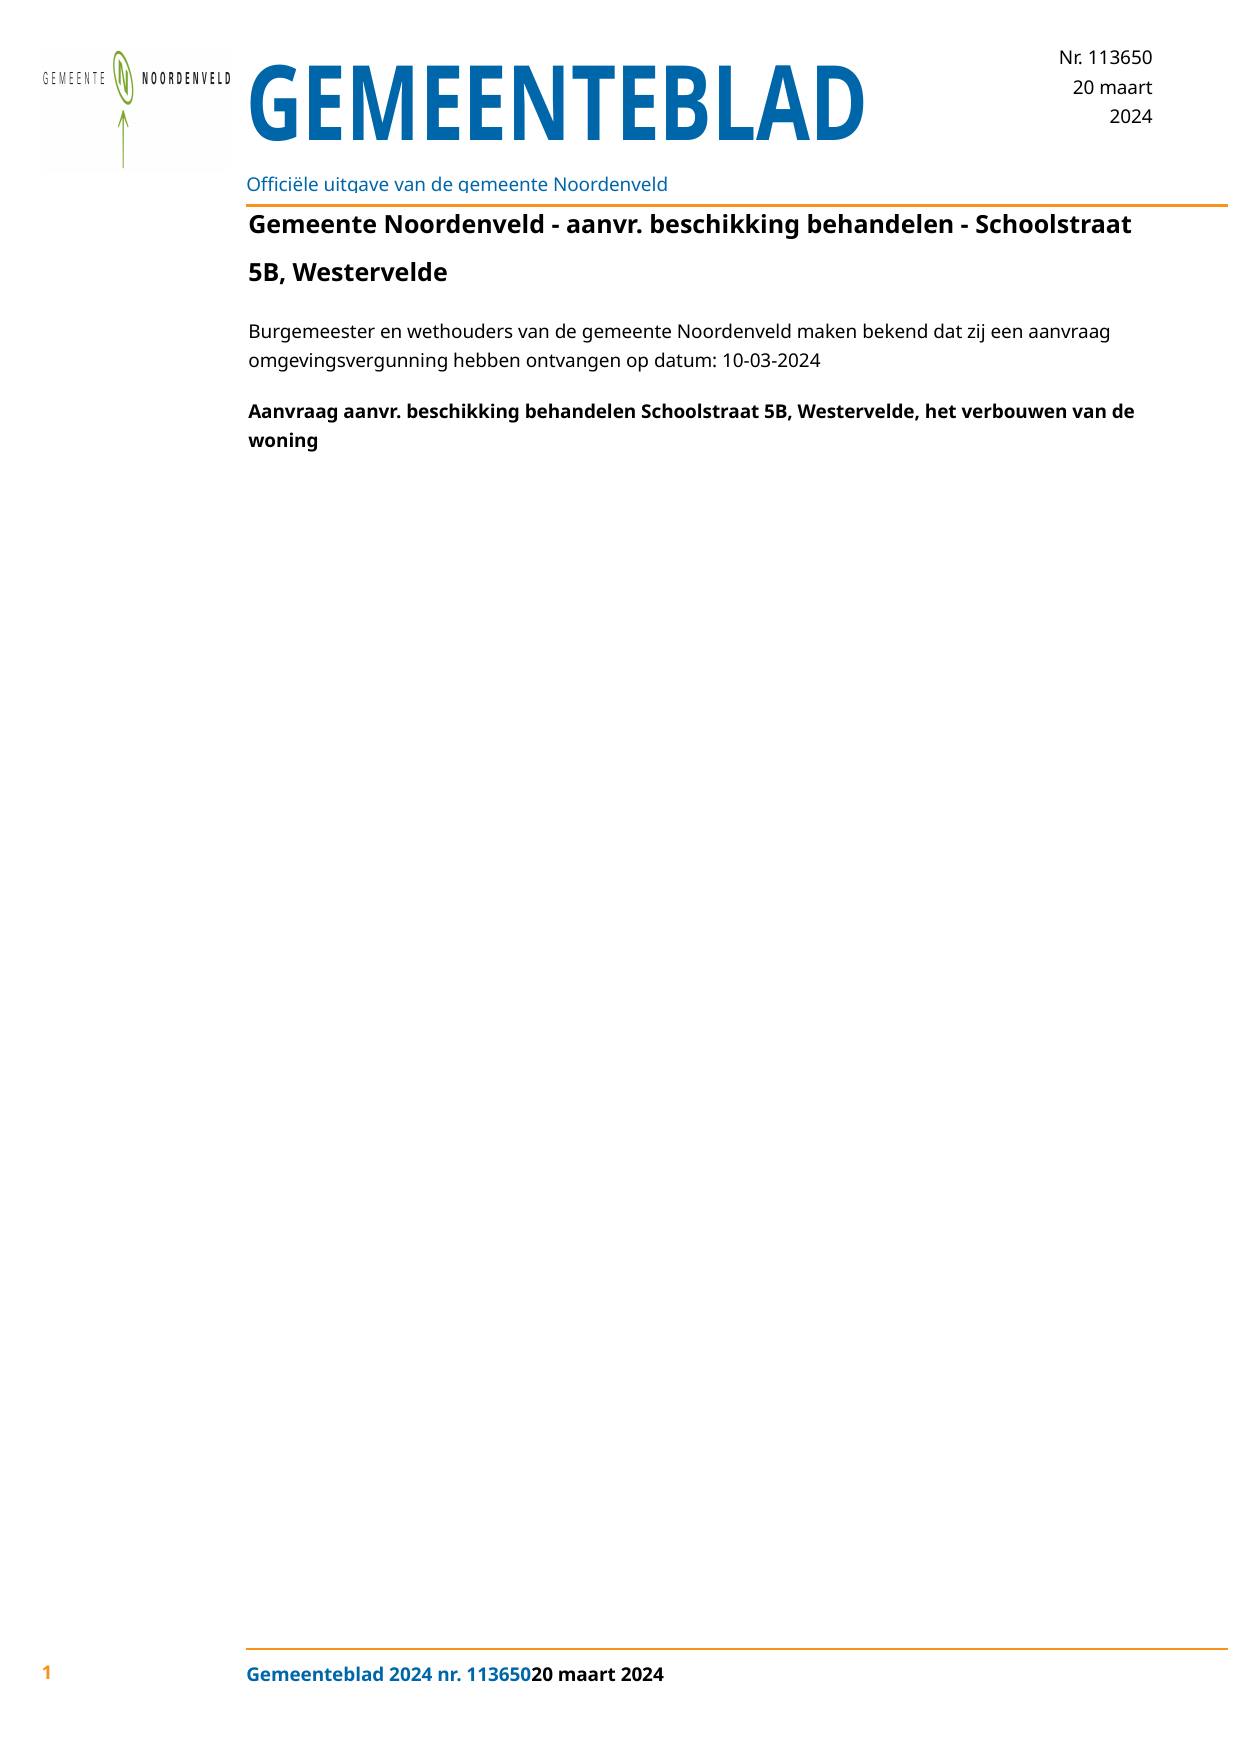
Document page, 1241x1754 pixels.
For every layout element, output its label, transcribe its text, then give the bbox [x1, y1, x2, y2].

text Burgemeester en wethouders van de gemeente Noordenveld maken bekend dat zij een aanvraag omgevingsvergunning hebben ontvangen op datum: 10-03-2024 [248, 318, 1152, 373]
picture [41, 47, 231, 172]
text Aanvraag aanvr. beschikking behandelen Schoolstraat 5B, Westervelde, het verbouwen van de woning [248, 398, 1152, 453]
text Gemeente Noordenveld - aanvr. beschikking behandelen - Schoolstraat 5B, Westervelde [248, 207, 1152, 288]
